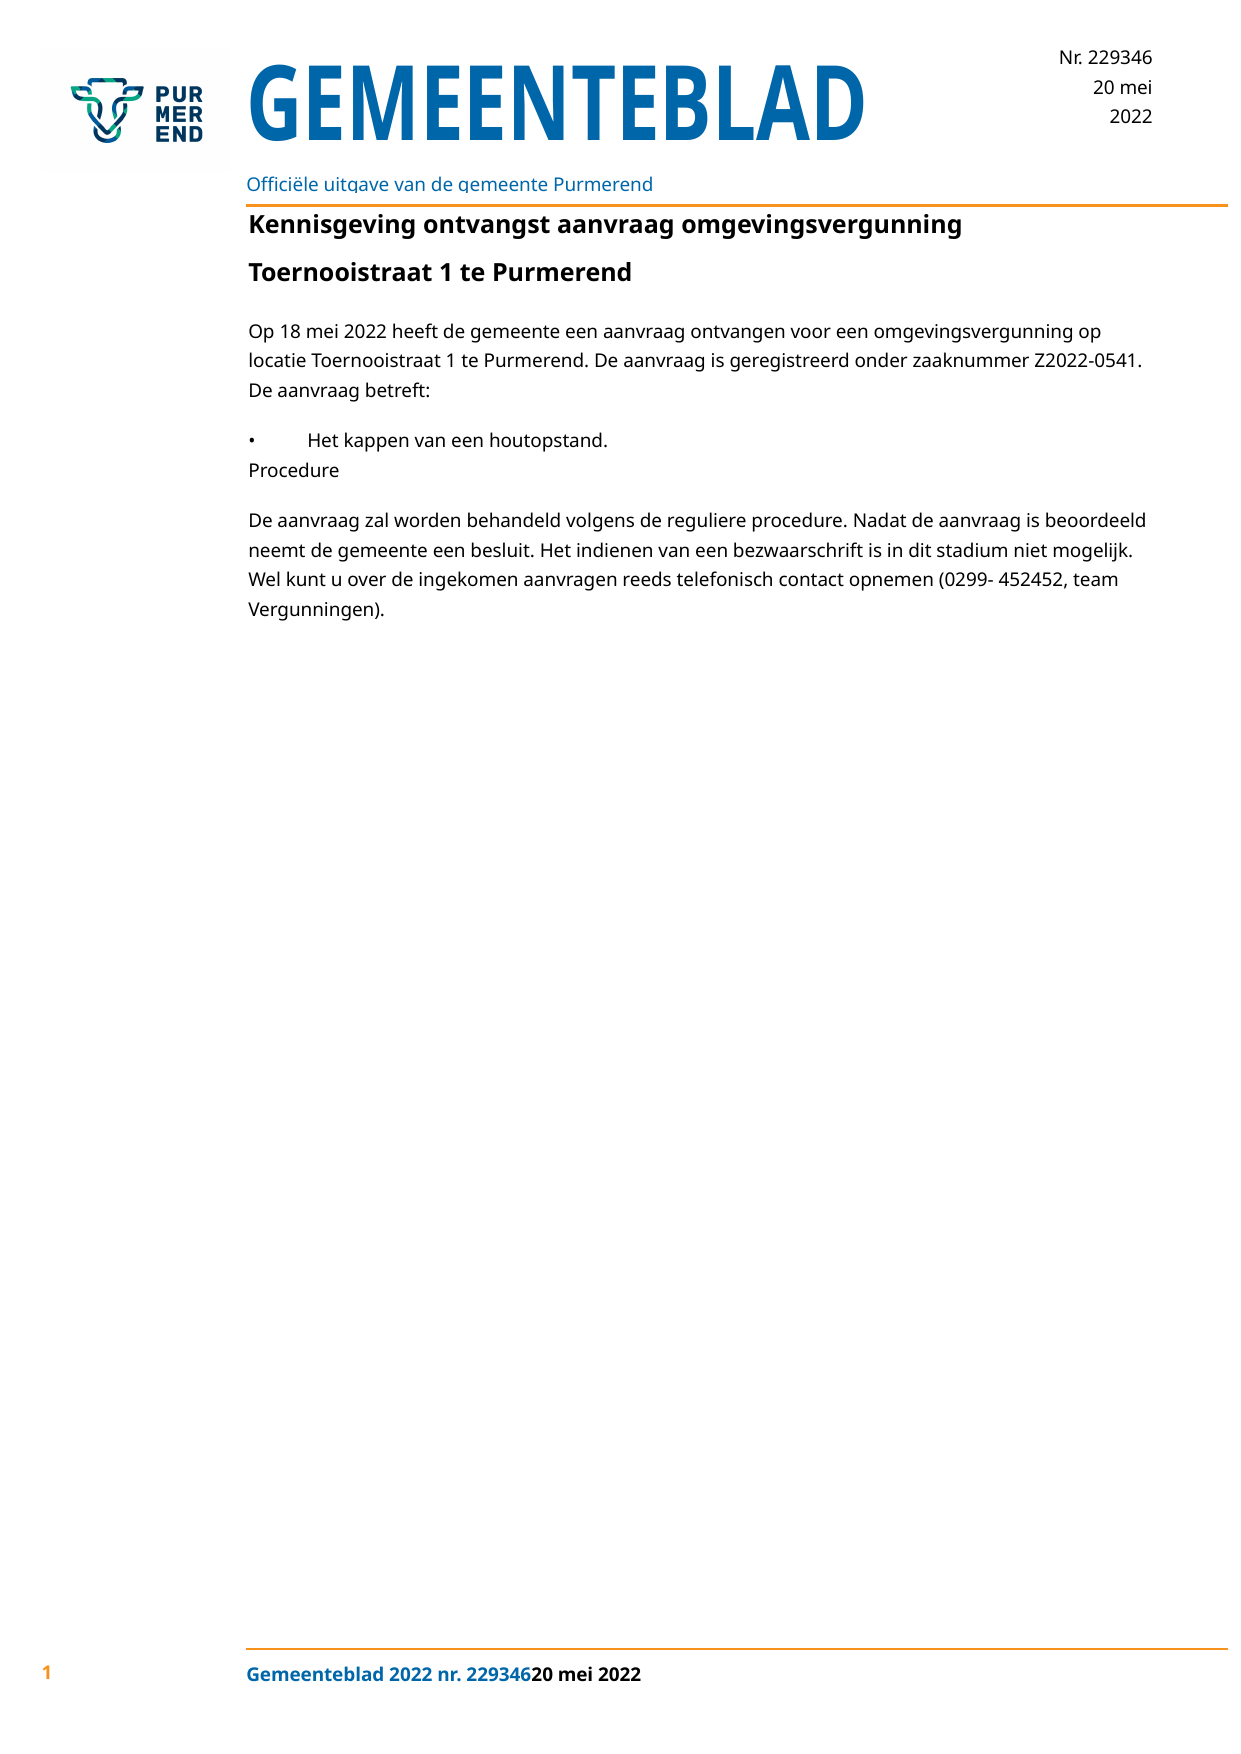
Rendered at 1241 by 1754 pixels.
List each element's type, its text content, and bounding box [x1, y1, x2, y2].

text Procedure [248, 457, 1152, 483]
picture [41, 47, 231, 172]
list Het kappen van een houtopstand. [248, 427, 1152, 453]
text Op 18 mei 2022 heeft de gemeente een aanvraag ontvangen voor een omgevingsvergunning op locatie Toernooistraat 1 te Purmerend. De aanvraag is geregistreerd onder zaaknummer Z2022-0541. De aanvraag betreft: [248, 318, 1152, 403]
text De aanvraag zal worden behandeld volgens de reguliere procedure. Nadat de aanvraag is beoordeeld neemt de gemeente een besluit. Het indienen van een bezwaarschrift is in dit stadium niet mogelijk. Wel kunt u over de ingekomen aanvragen reeds telefonisch contact opnemen (0299- 452452, team Vergunningen). [248, 507, 1152, 622]
text Kennisgeving ontvangst aanvraag omgevingsvergunning Toernooistraat 1 te Purmerend [248, 207, 1152, 288]
